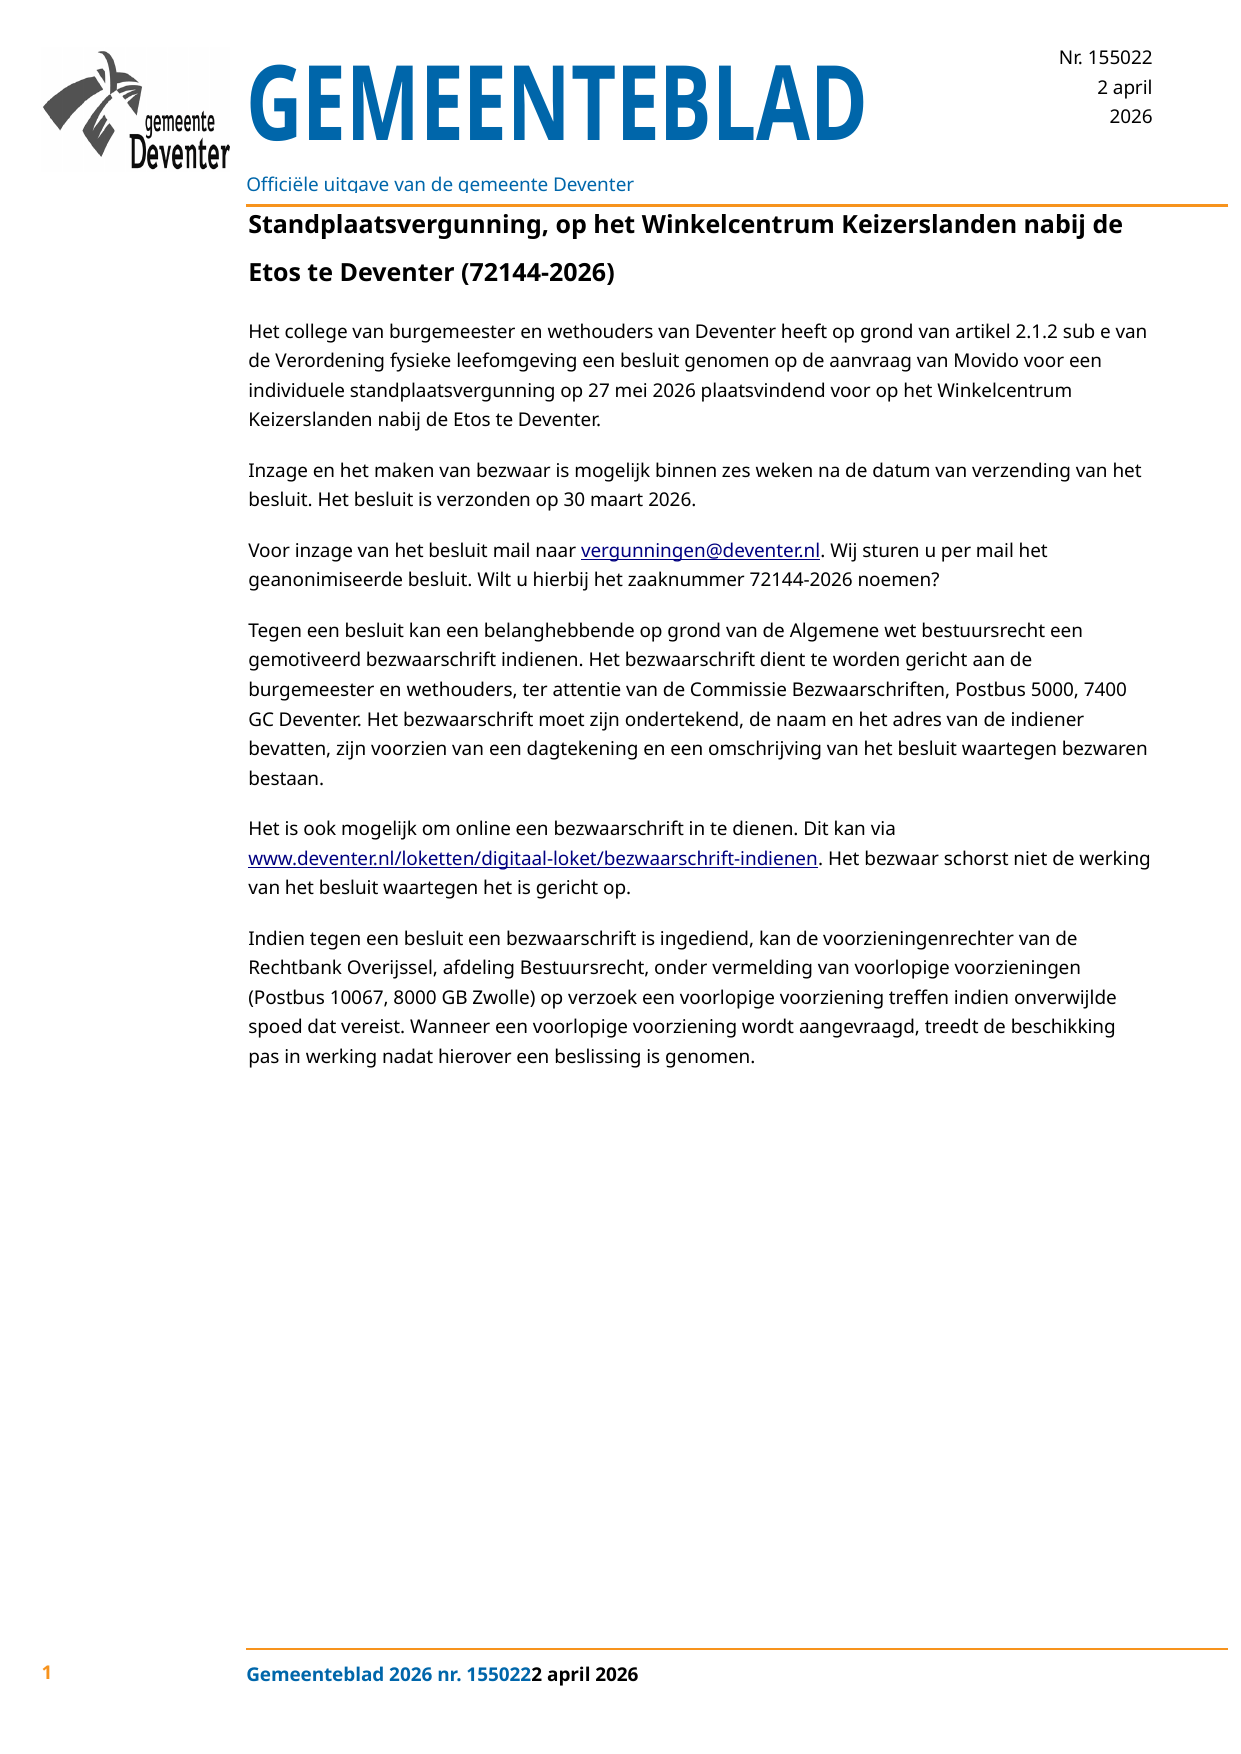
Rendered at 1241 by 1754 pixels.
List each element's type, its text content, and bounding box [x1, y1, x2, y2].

text Voor inzage van het besluit mail naar vergunningen@deventer.nl. Wij sturen u per mail het geanonimiseerde besluit. Wilt u hierbij het zaaknummer 72144-2026 noemen? [248, 537, 1152, 592]
text Tegen een besluit kan een belanghebbende op grond van de Algemene wet bestuursrecht een gemotiveerd bezwaarschrift indienen. Het bezwaarschrift dient te worden gericht aan de burgemeester en wethouders, ter attentie van de Commissie Bezwaarschriften, Postbus 5000, 7400 GC Deventer. Het bezwaarschrift moet zijn ondertekend, de naam en het adres van de indiener bevatten, zijn voorzien van een dagtekening en een omschrijving van het besluit waartegen bezwaren bestaan. [248, 617, 1152, 791]
text Standplaatsvergunning, op het Winkelcentrum Keizerslanden nabij de Etos te Deventer (72144-2026) [248, 207, 1152, 288]
text Het college van burgemeester en wethouders van Deventer heeft op grond van artikel 2.1.2 sub e van de Verordening fysieke leefomgeving een besluit genomen op de aanvraag van Movido voor een individuele standplaatsvergunning op 27 mei 2026 plaatsvindend voor op het Winkelcentrum Keizerslanden nabij de Etos te Deventer. [248, 318, 1152, 432]
text Het is ook mogelijk om online een bezwaarschrift in te dienen. Dit kan via www.deventer.nl/loketten/digitaal-loket/bezwaarschrift-indienen. Het bezwaar schorst niet de werking van het besluit waartegen het is gericht op. [248, 815, 1152, 900]
text Inzage en het maken van bezwaar is mogelijk binnen zes weken na de datum van verzending van het besluit. Het besluit is verzonden op 30 maart 2026. [248, 457, 1152, 512]
picture [41, 47, 231, 172]
text Indien tegen een besluit een bezwaarschrift is ingediend, kan de voorzieningenrechter van de Rechtbank Overijssel, afdeling Bestuursrecht, onder vermelding van voorlopige voorzieningen (Postbus 10067, 8000 GB Zwolle) op verzoek een voorlopige voorziening treffen indien onverwijlde spoed dat vereist. Wanneer een voorlopige voorziening wordt aangevraagd, treedt de beschikking pas in werking nadat hierover een beslissing is genomen. [248, 925, 1152, 1069]
